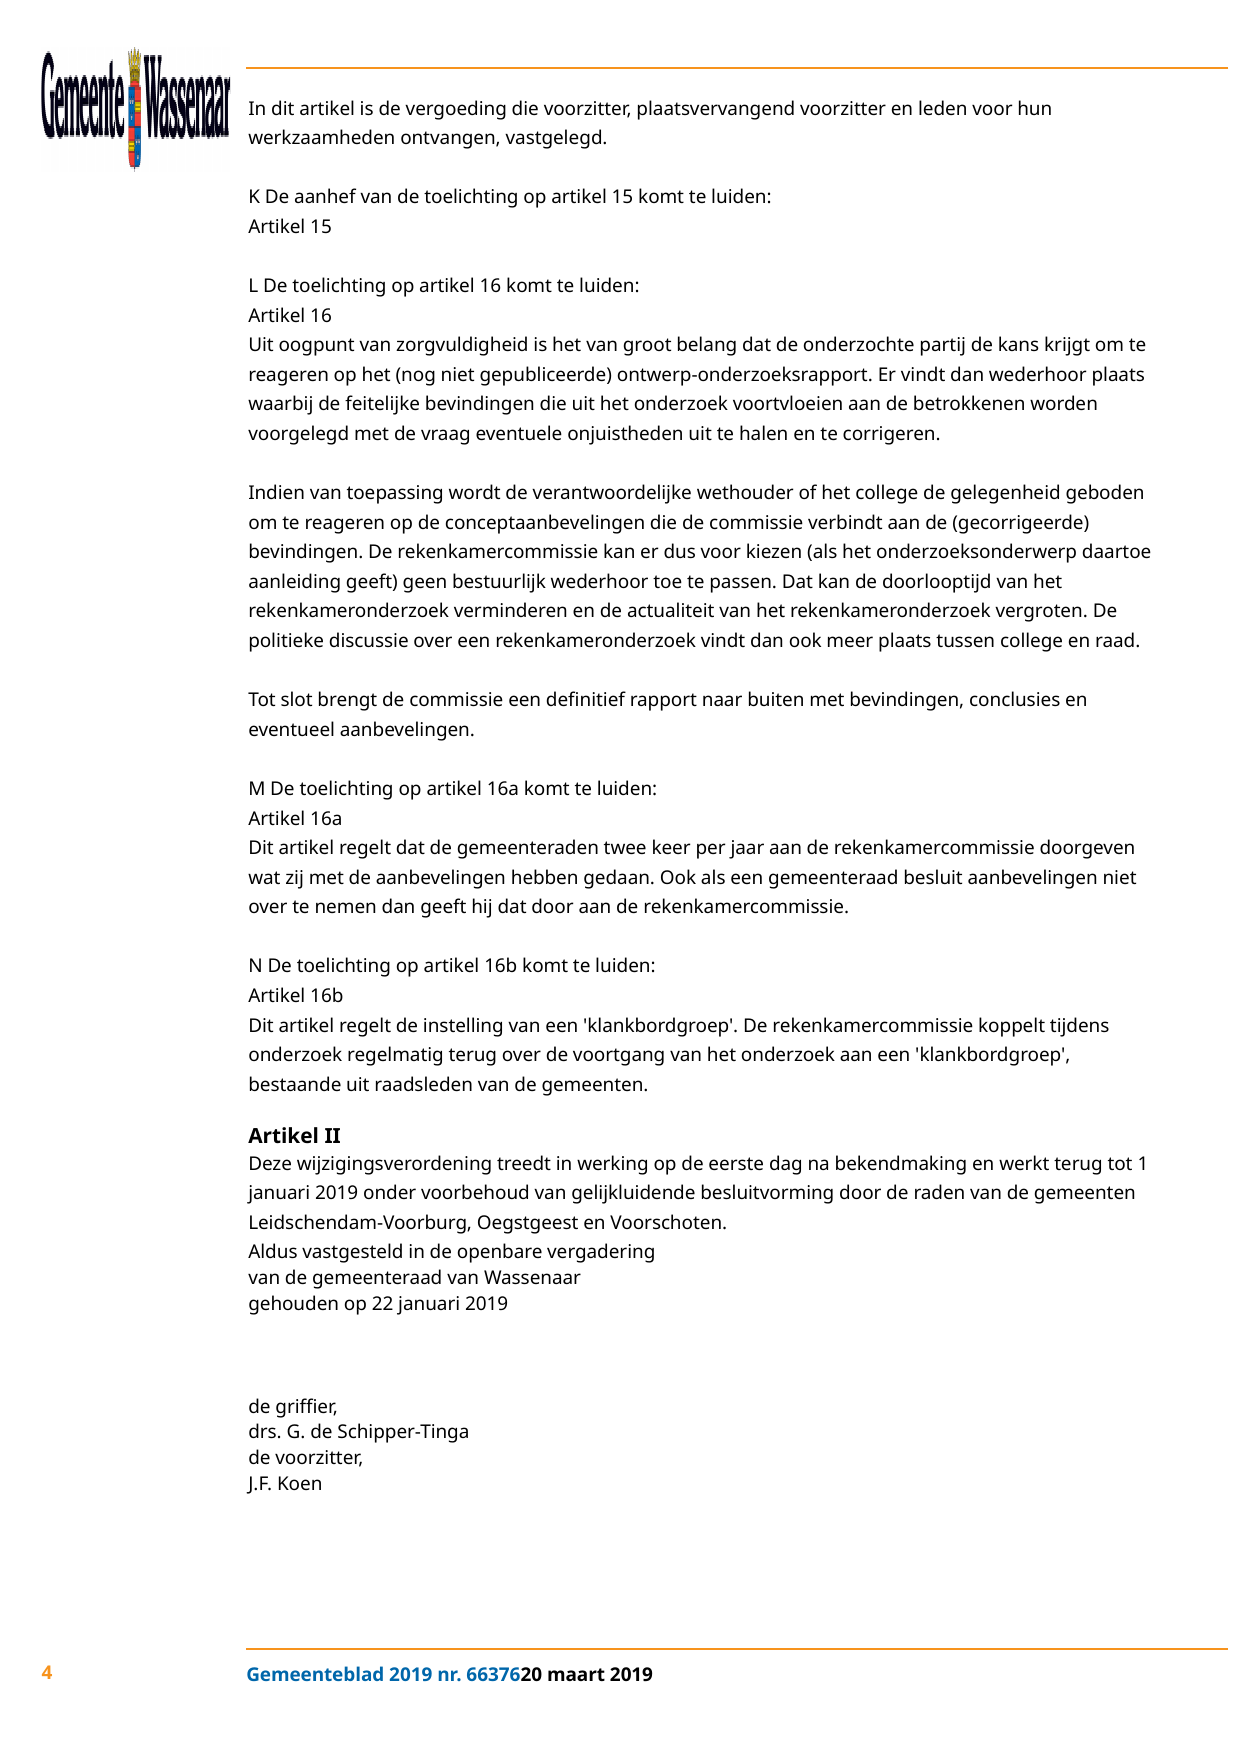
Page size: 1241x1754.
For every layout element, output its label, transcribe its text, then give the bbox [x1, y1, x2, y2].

text drs. G. de Schipper-Tinga [248, 1419, 1152, 1444]
text J.F. Koen [248, 1470, 1152, 1496]
text L De toelichting op artikel 16 komt te luiden: [248, 272, 1152, 298]
text N De toelichting op artikel 16b komt te luiden: [248, 953, 1152, 978]
text van de gemeenteraad van Wassenaar [248, 1264, 1152, 1290]
text M De toelichting op artikel 16a komt te luiden: [248, 775, 1152, 801]
text Artikel 16a [248, 805, 1152, 831]
picture [41, 47, 231, 172]
text Tot slot brengt de commissie een definitief rapport naar buiten met bevindingen, conclusies en eventueel aanbevelingen. [248, 686, 1152, 742]
text Artikel 16 [248, 302, 1152, 328]
text Dit artikel regelt de instelling van een 'klankbordgroep'. De rekenkamercommissie koppelt tijdens onderzoek regelmatig terug over de voortgang van het onderzoek aan een 'klankbordgroep', bestaande uit raadsleden van de gemeenten. [248, 1012, 1152, 1097]
text de griffier, [248, 1393, 1152, 1419]
text de voorzitter, [248, 1444, 1152, 1470]
text K De aanhef van de toelichting op artikel 15 komt te luiden: [248, 183, 1152, 209]
text Indien van toepassing wordt de verantwoordelijke wethouder of het college de gelegenheid geboden om te reageren op de conceptaanbevelingen die de commissie verbindt aan de (gecorrigeerde) bevindingen. De rekenkamercommissie kan er dus voor kiezen (als het onderzoeksonderwerp daartoe aanleiding geeft) geen bestuurlijk wederhoor toe te passen. Dat kan de doorlooptijd van het rekenkameronderzoek verminderen en de actualiteit van het rekenkameronderzoek vergroten. De politieke discussie over een rekenkameronderzoek vindt dan ook meer plaats tussen college en raad. [248, 479, 1152, 653]
text In dit artikel is de vergoeding die voorzitter, plaatsvervangend voorzitter en leden voor hun werkzaamheden ontvangen, vastgelegd. [248, 95, 1152, 150]
text Artikel 16b [248, 982, 1152, 1008]
text Dit artikel regelt dat de gemeenteraden twee keer per jaar aan de rekenkamercommissie doorgeven wat zij met de aanbevelingen hebben gedaan. Ook als een gemeenteraad besluit aanbevelingen niet over te nemen dan geeft hij dat door aan de rekenkamercommissie. [248, 834, 1152, 919]
text Artikel 15 [248, 213, 1152, 239]
text Uit oogpunt van zorgvuldigheid is het van groot belang dat de onderzochte partij de kans krijgt om te reageren op het (nog niet gepubliceerde) ontwerp-onderzoeksrapport. Er vindt dan wederhoor plaats waarbij de feitelijke bevindingen die uit het onderzoek voortvloeien aan de betrokkenen worden voorgelegd met de vraag eventuele onjuistheden uit te halen en te corrigeren. [248, 331, 1152, 446]
text Artikel II [248, 1121, 1152, 1150]
text gehouden op 22 januari 2019 [248, 1290, 1152, 1316]
text Deze wijzigingsverordening treedt in werking op de eerste dag na bekendmaking en werkt terug tot 1 januari 2019 onder voorbehoud van gelijkluidende besluitvorming door de raden van de gemeenten Leidschendam-Voorburg, Oegstgeest en Voorschoten. [248, 1150, 1152, 1235]
text Aldus vastgesteld in de openbare vergadering [248, 1239, 1152, 1264]
